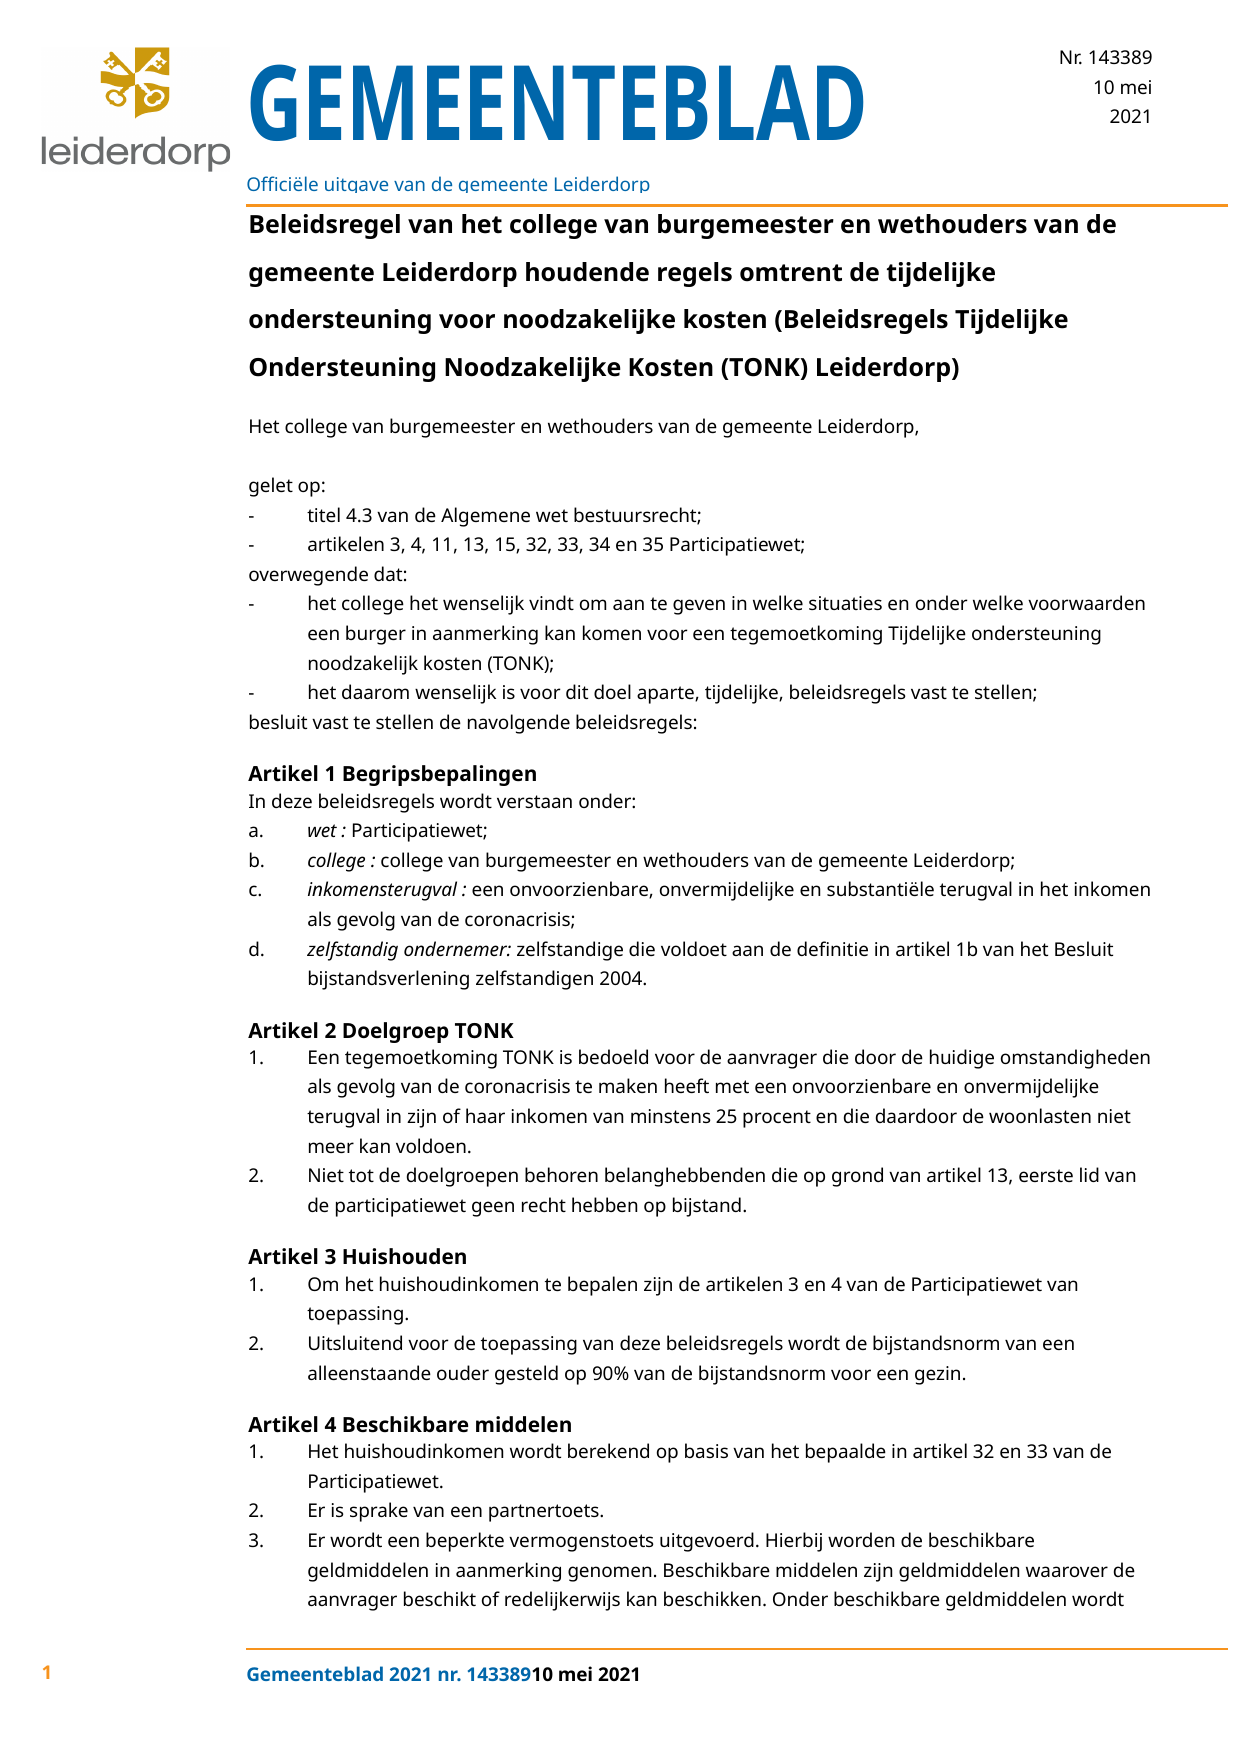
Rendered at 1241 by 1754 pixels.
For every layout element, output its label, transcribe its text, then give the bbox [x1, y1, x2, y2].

list inkomensterugval : een onvoorzienbare, onvermijdelijke en substantiële terugval in het inkomen als gevolg van de coronacrisis; [248, 877, 1152, 932]
text Artikel 2 Doelgroep TONK [248, 1016, 1152, 1044]
list Er wordt een beperkte vermogenstoets uitgevoerd. Hierbij worden de beschikbare geldmiddelen in aanmerking genomen. Beschikbare middelen zijn geldmiddelen waarover de aanvrager beschikt of redelijkerwijs kan beschikken. Onder beschikbare geldmiddelen wordt [248, 1527, 1152, 1612]
list Om het huishoudinkomen te bepalen zijn de artikelen 3 en 4 van de Participatiewet van toepassing. [248, 1271, 1152, 1326]
text Artikel 1 Begripsbepalingen [248, 759, 1152, 788]
list college : college van burgemeester en wethouders van de gemeente Leiderdorp; [248, 847, 1152, 873]
text In deze beleidsregels wordt verstaan onder: [248, 788, 1152, 813]
list het daarom wenselijk is voor dit doel aparte, tijdelijke, beleidsregels vast te stellen; [248, 679, 1152, 705]
list Het huishoudinkomen wordt berekend op basis van het bepaalde in artikel 32 en 33 van de Participatiewet. [248, 1438, 1152, 1494]
list Er is sprake van een partnertoets. [248, 1498, 1152, 1523]
list Een tegemoetkoming TONK is bedoeld voor de aanvrager die door de huidige omstandigheden als gevolg van de coronacrisis te maken heeft met een onvoorzienbare en onvermijdelijke terugval in zijn of haar inkomen van minstens 25 procent en die daardoor de woonlasten niet meer kan voldoen. [248, 1044, 1152, 1159]
text overwegende dat: [248, 561, 1152, 587]
list artikelen 3, 4, 11, 13, 15, 32, 33, 34 en 35 Participatiewet; [248, 531, 1152, 557]
list Uitsluitend voor de toepassing van deze beleidsregels wordt de bijstandsnorm van een alleenstaande ouder gesteld op 90% van de bijstandsnorm voor een gezin. [248, 1330, 1152, 1385]
picture [41, 47, 231, 172]
text Artikel 4 Beschikbare middelen [248, 1410, 1152, 1438]
text besluit vast te stellen de navolgende beleidsregels: [248, 709, 1152, 735]
list Niet tot de doelgroepen behoren belanghebbenden die op grond van artikel 13, eerste lid van de participatiewet geen recht hebben op bijstand. [248, 1162, 1152, 1218]
text Artikel 3 Huishouden [248, 1242, 1152, 1271]
text Beleidsregel van het college van burgemeester en wethouders van de gemeente Leiderdorp houdende regels omtrent de tijdelijke ondersteuning voor noodzakelijke kosten (Beleidsregels Tijdelijke Ondersteuning Noodzakelijke Kosten (TONK) Leiderdorp) [248, 207, 1152, 384]
list het college het wenselijk vindt om aan te geven in welke situaties en onder welke voorwaarden een burger in aanmerking kan komen voor een tegemoetkoming Tijdelijke ondersteuning noodzakelijk kosten (TONK); [248, 591, 1152, 676]
text gelet op: [248, 472, 1152, 498]
list wet : Participatiewet; [248, 817, 1152, 843]
list titel 4.3 van de Algemene wet bestuursrecht; [248, 502, 1152, 528]
text Het college van burgemeester en wethouders van de gemeente Leiderdorp, [248, 413, 1152, 439]
list zelfstandig ondernemer: zelfstandige die voldoet aan de definitie in artikel 1b van het Besluit bijstandsverlening zelfstandigen 2004. [248, 936, 1152, 991]
